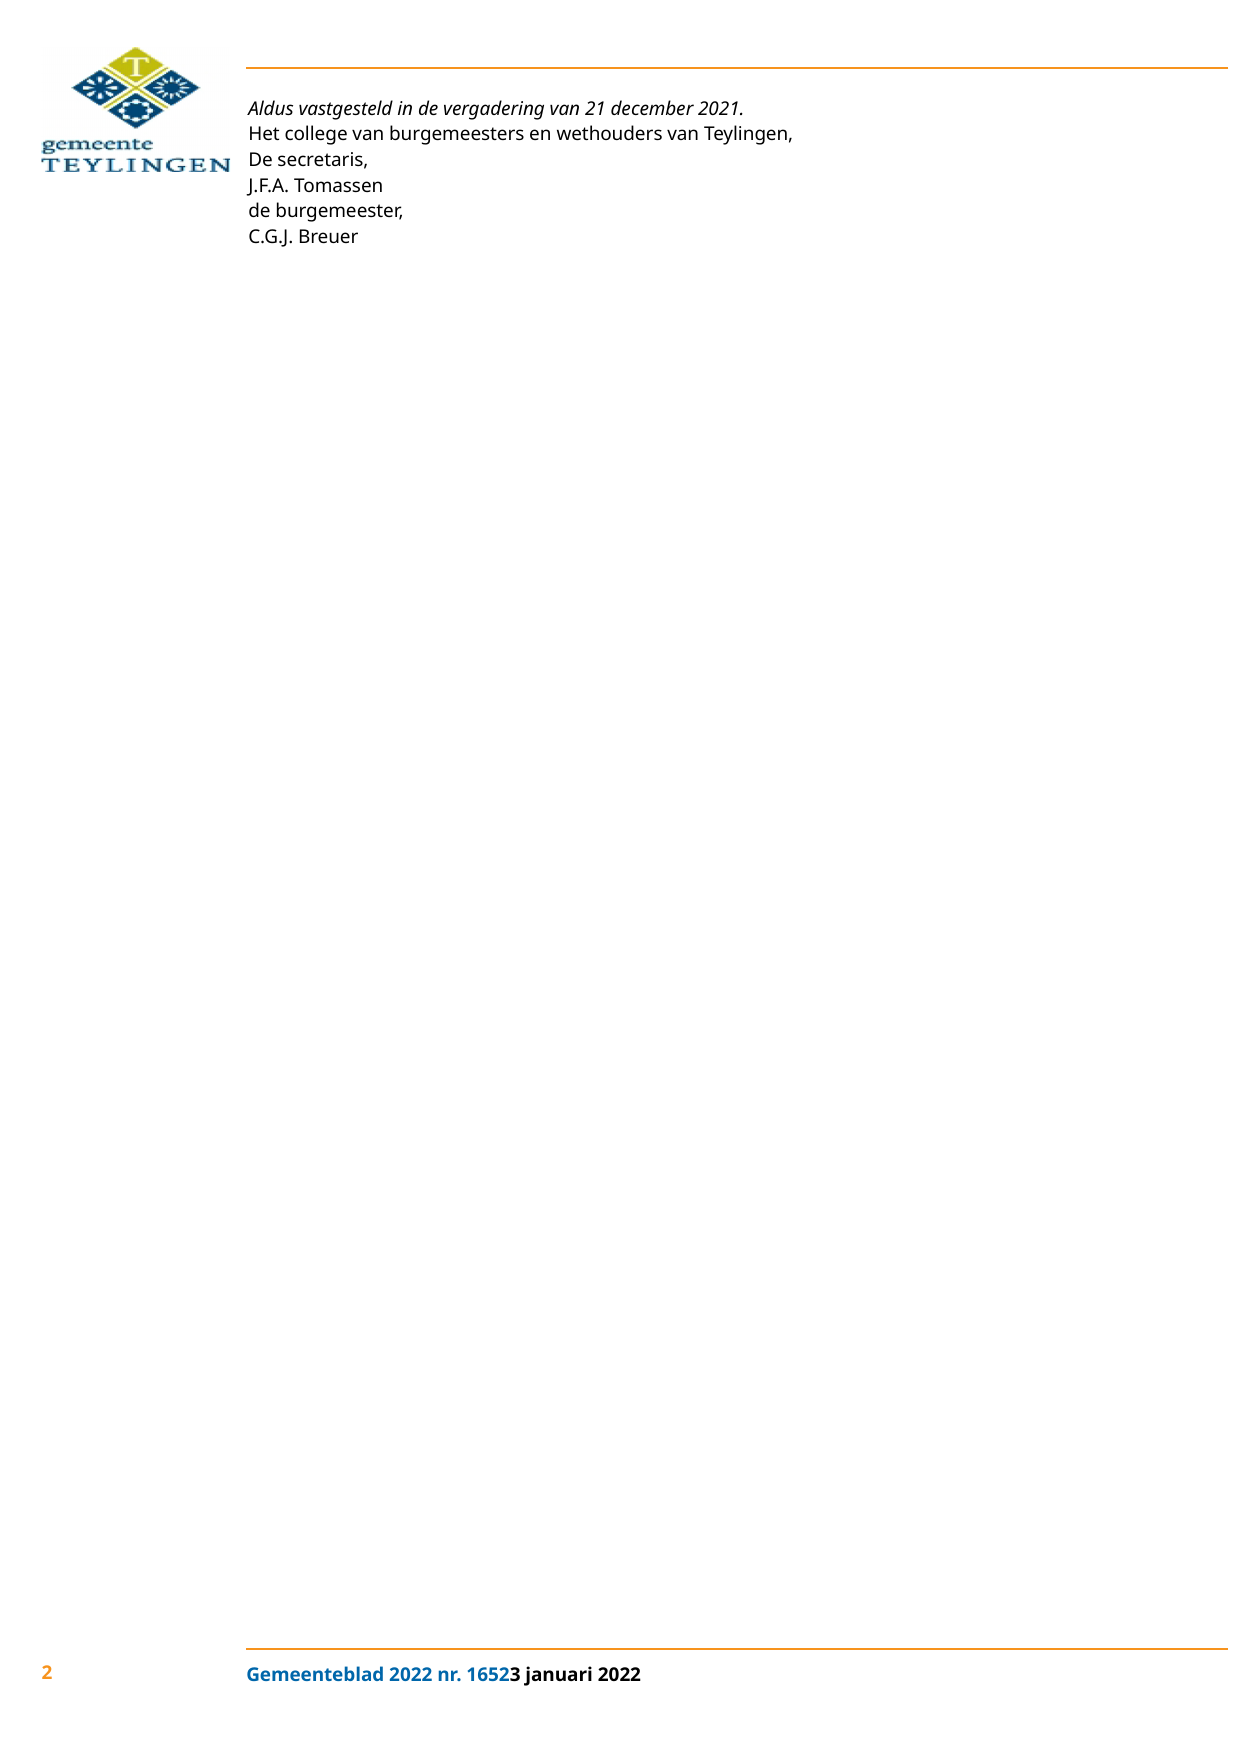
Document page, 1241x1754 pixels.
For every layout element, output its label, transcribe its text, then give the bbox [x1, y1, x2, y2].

text de burgemeester, [248, 198, 1152, 223]
text De secretaris, [248, 146, 1152, 172]
text Aldus vastgesteld in de vergadering van 21 december 2021. [248, 95, 1152, 121]
text Het college van burgemeesters en wethouders van Teylingen, [248, 121, 1152, 146]
picture [41, 47, 231, 172]
text C.G.J. Breuer [248, 223, 1152, 249]
text J.F.A. Tomassen [248, 172, 1152, 198]
